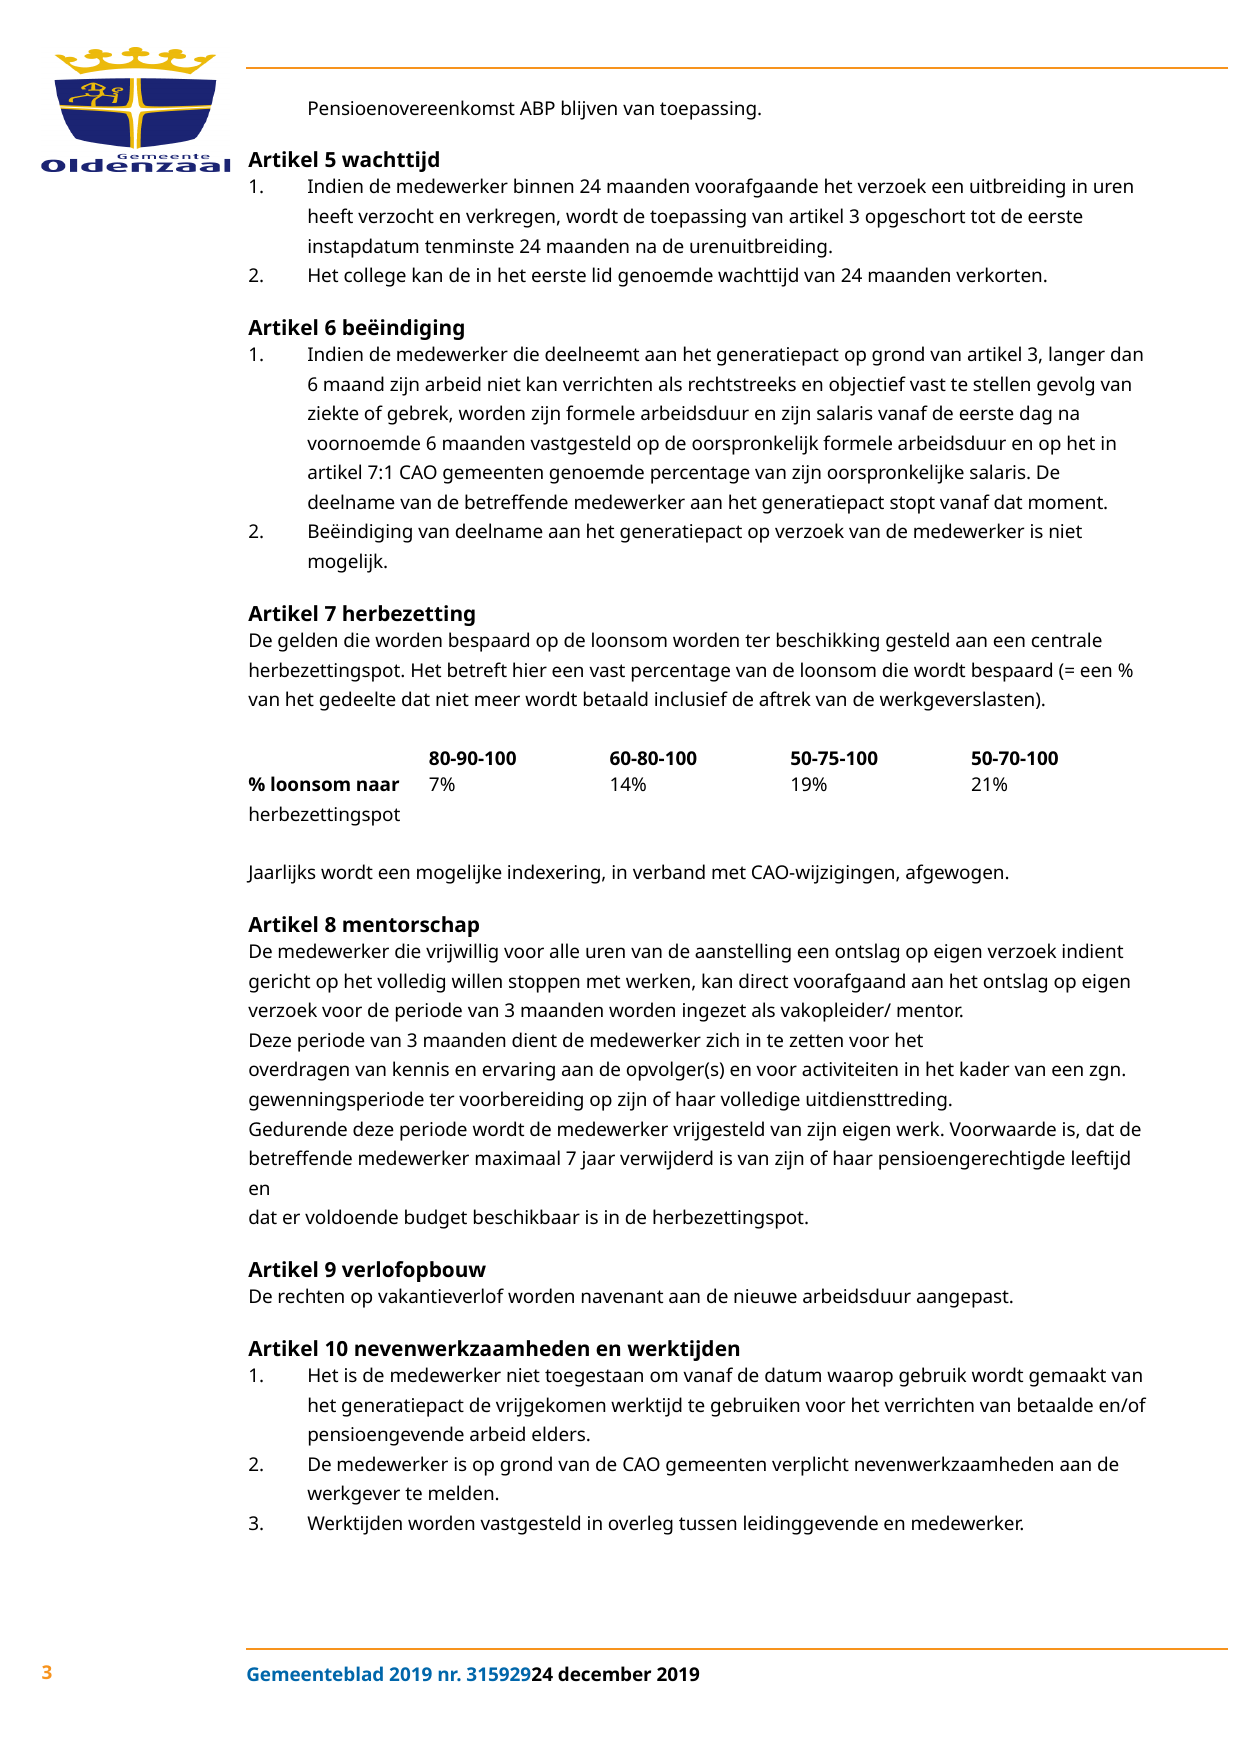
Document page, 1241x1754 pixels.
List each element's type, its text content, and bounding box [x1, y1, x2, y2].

text verzoek voor de periode van 3 maanden worden ingezet als vakopleider/ mentor. [248, 997, 1152, 1023]
text Gedurende deze periode wordt de medewerker vrijgesteld van zijn eigen werk. Voorwaarde is, dat de [248, 1116, 1152, 1142]
text De medewerker die vrijwillig voor alle uren van de aanstelling een ontslag op eigen verzoek indient [248, 938, 1152, 964]
text Artikel 7 herbezetting [248, 599, 1152, 627]
text Deze periode van 3 maanden dient de medewerker zich in te zetten voor het [248, 1027, 1152, 1053]
text dat er voldoende budget beschikbaar is in de herbezettingspot. [248, 1204, 1152, 1230]
table_header 80-90-100 [429, 746, 609, 771]
table_cell 21% [971, 771, 1152, 827]
list Het college kan de in het eerste lid genoemde wachttijd van 24 maanden verkorten. [248, 262, 1152, 288]
table_cell % loonsom naar herbezettingspot [248, 771, 429, 827]
picture [41, 47, 231, 172]
list Indien de medewerker binnen 24 maanden voorafgaande het verzoek een uitbreiding in uren heeft verzocht en verkregen, wordt de toepassing van artikel 3 opgeschort tot de eerste instapdatum tenminste 24 maanden na de urenuitbreiding. [248, 174, 1152, 258]
table_cell 14% [609, 771, 790, 827]
list Pensioenovereenkomst ABP blijven van toepassing. [248, 95, 1152, 121]
text De gelden die worden bespaard op de loonsom worden ter beschikking gesteld aan een centrale herbezettingspot. Het betreft hier een vast percentage van de loonsom die wordt bespaard (= een % van het gedeelte dat niet meer wordt betaald inclusief de aftrek van de werkgeverslasten). [248, 627, 1152, 712]
table_header 50-75-100 [790, 746, 971, 771]
text Jaarlijks wordt een mogelijke indexering, in verband met CAO-wijzigingen, afgewogen. [248, 859, 1152, 885]
list Beëindiging van deelname aan het generatiepact op verzoek van de medewerker is niet mogelijk. [248, 519, 1152, 574]
table_cell 19% [790, 771, 971, 827]
text betreffende medewerker maximaal 7 jaar verwijderd is van zijn of haar pensioengerechtigde leeftijd en [248, 1145, 1152, 1201]
text Artikel 8 mentorschap [248, 910, 1152, 938]
list Werktijden worden vastgesteld in overleg tussen leidinggevende en medewerker. [248, 1510, 1152, 1536]
text gewenningsperiode ter voorbereiding op zijn of haar volledige uitdiensttreding. [248, 1086, 1152, 1112]
text Artikel 9 verlofopbouw [248, 1255, 1152, 1283]
text Artikel 5 wachttijd [248, 145, 1152, 174]
table_header [248, 746, 429, 771]
text Artikel 6 beëindiging [248, 313, 1152, 341]
table_cell 7% [429, 771, 609, 827]
table_header 50-70-100 [971, 746, 1152, 771]
table_header 60-80-100 [609, 746, 790, 771]
text De rechten op vakantieverlof worden navenant aan de nieuwe arbeidsduur aangepast. [248, 1283, 1152, 1309]
text overdragen van kennis en ervaring aan de opvolger(s) en voor activiteiten in het kader van een zgn. [248, 1057, 1152, 1082]
list Het is de medewerker niet toegestaan om vanaf de datum waarop gebruik wordt gemaakt van het generatiepact de vrijgekomen werktijd te gebruiken voor het verrichten van betaalde en/of pensioengevende arbeid elders. [248, 1362, 1152, 1447]
list De medewerker is op grond van de CAO gemeenten verplicht nevenwerkzaamheden aan de werkgever te melden. [248, 1451, 1152, 1506]
text gericht op het volledig willen stoppen met werken, kan direct voorafgaand aan het ontslag op eigen [248, 968, 1152, 994]
text Artikel 10 nevenwerkzaamheden en werktijden [248, 1334, 1152, 1362]
list Indien de medewerker die deelneemt aan het generatiepact op grond van artikel 3, langer dan 6 maand zijn arbeid niet kan verrichten als rechtstreeks en objectief vast te stellen gevolg van ziekte of gebrek, worden zijn formele arbeidsduur en zijn salaris vanaf de eerste dag na voornoemde 6 maanden vastgesteld op de oorspronkelijk formele arbeidsduur en op het in artikel 7:1 CAO gemeenten genoemde percentage van zijn oorspronkelijke salaris. De deelname van de betreffende medewerker aan het generatiepact stopt vanaf dat moment. [248, 341, 1152, 515]
